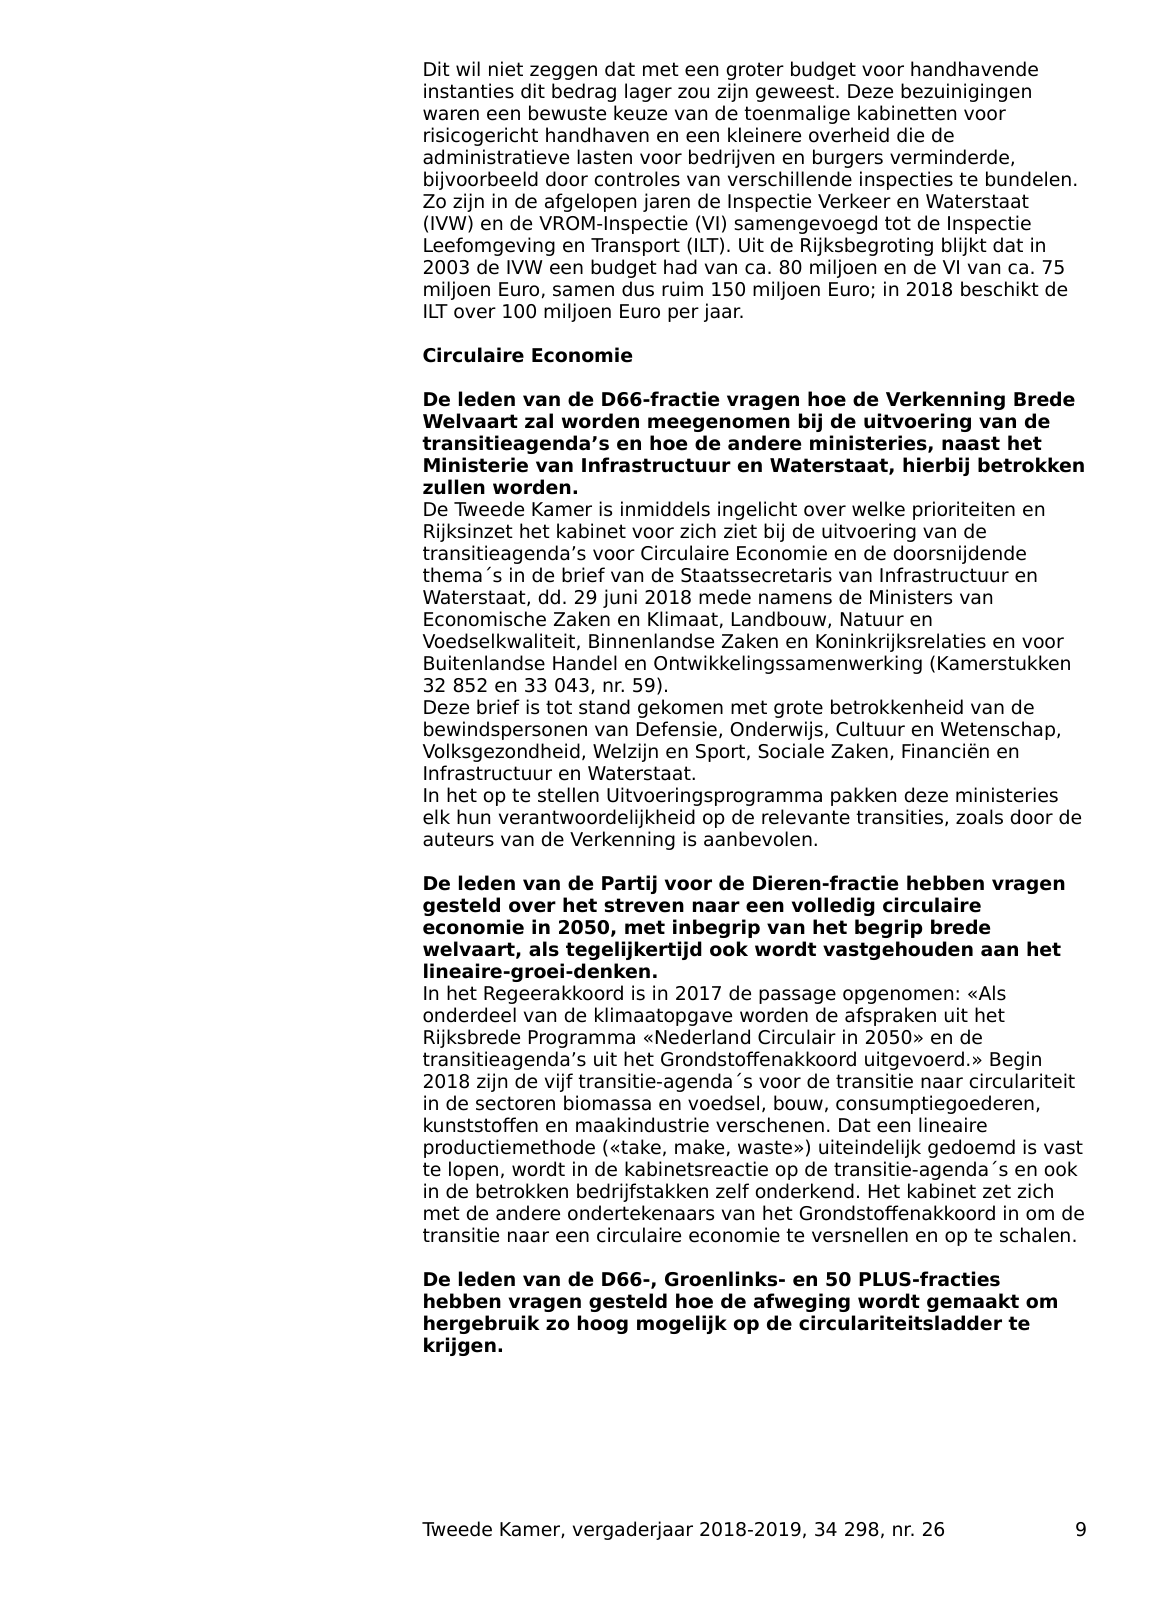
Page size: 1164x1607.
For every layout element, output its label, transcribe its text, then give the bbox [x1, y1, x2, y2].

text De leden van de Partij voor de Dieren-fractie hebben vragen gesteld over het streven naar een volledig circulaire economie in 2050, met inbegrip van het begrip brede welvaart, als tegelijkertijd ook wordt vastgehouden aan het lineaire-groei-denken. [422, 873, 1087, 983]
text Deze brief is tot stand gekomen met grote betrokkenheid van de bewindspersonen van Defensie, Onderwijs, Cultuur en Wetenschap, Volksgezondheid, Welzijn en Sport, Sociale Zaken, Financiën en Infrastructuur en Waterstaat. [422, 697, 1087, 785]
text Dit wil niet zeggen dat met een groter budget voor handhavende instanties dit bedrag lager zou zijn geweest. Deze bezuinigingen waren een bewuste keuze van de toenmalige kabinetten voor risicogericht handhaven en een kleinere overheid die de administratieve lasten voor bedrijven en burgers verminderde, bijvoorbeeld door controles van verschillende inspecties te bundelen. [422, 59, 1087, 191]
subtitle Circulaire Economie [422, 345, 1087, 367]
text De Tweede Kamer is inmiddels ingelicht over welke prioriteiten en Rijksinzet het kabinet voor zich ziet bij de uitvoering van de transitieagenda’s voor Circulaire Economie en de doorsnijdende thema´s in de brief van de Staatssecretaris van Infrastructuur en Waterstaat, dd. 29 juni 2018 mede namens de Ministers van Economische Zaken en Klimaat, Landbouw, Natuur en Voedselkwaliteit, Binnenlandse Zaken en Koninkrijksrelaties en voor Buitenlandse Handel en Ontwikkelingssamenwerking (Kamerstukken 32 852 en 33 043, nr. 59). [422, 499, 1087, 697]
text In het Regeerakkoord is in 2017 de passage opgenomen: «Als onderdeel van de klimaatopgave worden de afspraken uit het Rijksbrede Programma «Nederland Circulair in 2050» en de transitieagenda’s uit het Grondstoffenakkoord uitgevoerd.» Begin 2018 zijn de vijf transitie-agenda´s voor de transitie naar circulariteit in de sectoren biomassa en voedsel, bouw, consumptiegoederen, kunststoffen en maakindustrie verschenen. Dat een lineaire productiemethode («take, make, waste») uiteindelijk gedoemd is vast te lopen, wordt in de kabinetsreactie op de transitie-agenda´s en ook in de betrokken bedrijfstakken zelf onderkend. Het kabinet zet zich met de andere ondertekenaars van het Grondstoffenakkoord in om de transitie naar een circulaire economie te versnellen en op te schalen. [422, 983, 1087, 1247]
text In het op te stellen Uitvoeringsprogramma pakken deze ministeries elk hun verantwoordelijkheid op de relevante transities, zoals door de auteurs van de Verkenning is aanbevolen. [422, 785, 1087, 851]
text De leden van de D66-fractie vragen hoe de Verkenning Brede Welvaart zal worden meegenomen bij de uitvoering van de transitieagenda’s en hoe de andere ministeries, naast het Ministerie van Infrastructuur en Waterstaat, hierbij betrokken zullen worden. [422, 389, 1087, 499]
text De leden van de D66-, Groenlinks- en 50 PLUS-fracties hebben vragen gesteld hoe de afweging wordt gemaakt om hergebruik zo hoog mogelijk op de circulariteitsladder te krijgen. [422, 1269, 1087, 1357]
text Zo zijn in de afgelopen jaren de Inspectie Verkeer en Waterstaat (IVW) en de VROM-Inspectie (VI) samengevoegd tot de Inspectie Leefomgeving en Transport (ILT). Uit de Rijksbegroting blijkt dat in 2003 de IVW een budget had van ca. 80 miljoen en de VI van ca. 75 miljoen Euro, samen dus ruim 150 miljoen Euro; in 2018 beschikt de ILT over 100 miljoen Euro per jaar. [422, 191, 1087, 323]
